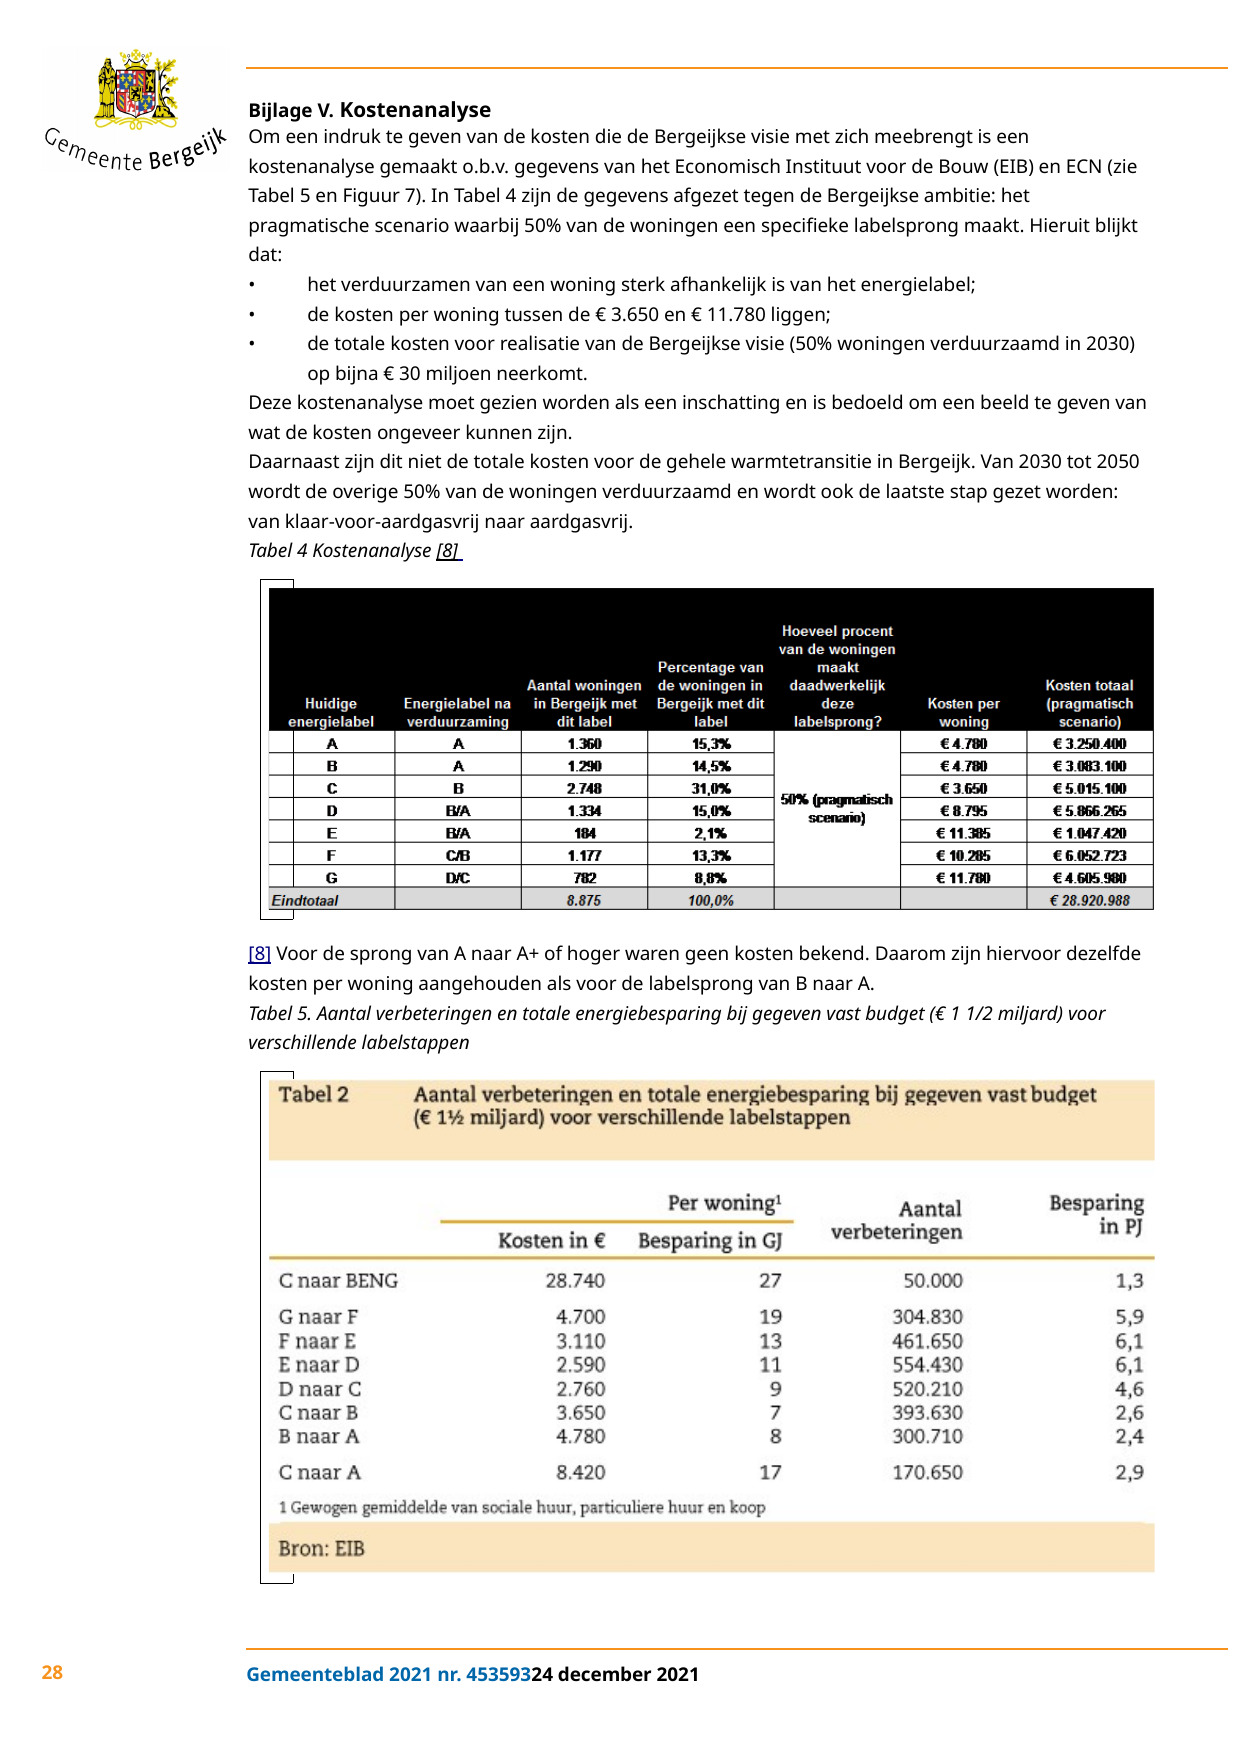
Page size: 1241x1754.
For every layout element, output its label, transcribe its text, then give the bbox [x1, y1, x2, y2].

text Om een indruk te geven van de kosten die de Bergeijkse visie met zich meebrengt is een kostenanalyse gemaakt o.b.v. gegevens van het Economisch Instituut voor de Bouw (EIB) en ECN (zie Tabel 5 en Figuur 7). In Tabel 4 zijn de gegevens afgezet tegen de Bergeijkse ambitie: het pragmatische scenario waarbij 50% van de woningen een specifieke labelsprong maakt. Hieruit blijkt dat: [248, 123, 1152, 267]
list de kosten per woning tussen de € 3.650 en € 11.780 liggen; [248, 301, 1152, 327]
text Deze kostenanalyse moet gezien worden als een inschatting en is bedoeld om een beeld te geven van wat de kosten ongeveer kunnen zijn. [248, 389, 1152, 445]
text Bijlage V. Kostenanalyse [248, 95, 1152, 123]
list de totale kosten voor realisatie van de Bergeijkse visie (50% woningen verduurzaamd in 2030) op bijna € 30 miljoen neerkomt. [248, 330, 1152, 386]
text Daarnaast zijn dit niet de totale kosten voor de gehele warmtetransitie in Bergeijk. Van 2030 tot 2050 wordt de overige 50% van de woningen verduurzaamd en wordt ook de laatste stap gezet worden: van klaar-voor-aardgasvrij naar aardgasvrij. [248, 449, 1152, 534]
text Tabel 5. Aantal verbeteringen en totale energiebesparing bij gegeven vast budget (€ 1 1/2 miljard) voor verschillende labelstappen [248, 1000, 1152, 1055]
text [8] Voor de sprong van A naar A+ of hoger waren geen kosten bekend. Daarom zijn hiervoor dezelfde kosten per woning aangehouden als voor de labelsprong van B naar A. [248, 941, 1152, 996]
list het verduurzamen van een woning sterk afhankelijk is van het energielabel; [248, 271, 1152, 297]
picture [41, 47, 231, 172]
picture [268, 587, 1155, 911]
picture [268, 1079, 1155, 1574]
text Tabel 4 Kostenanalyse [8] [248, 537, 1152, 563]
